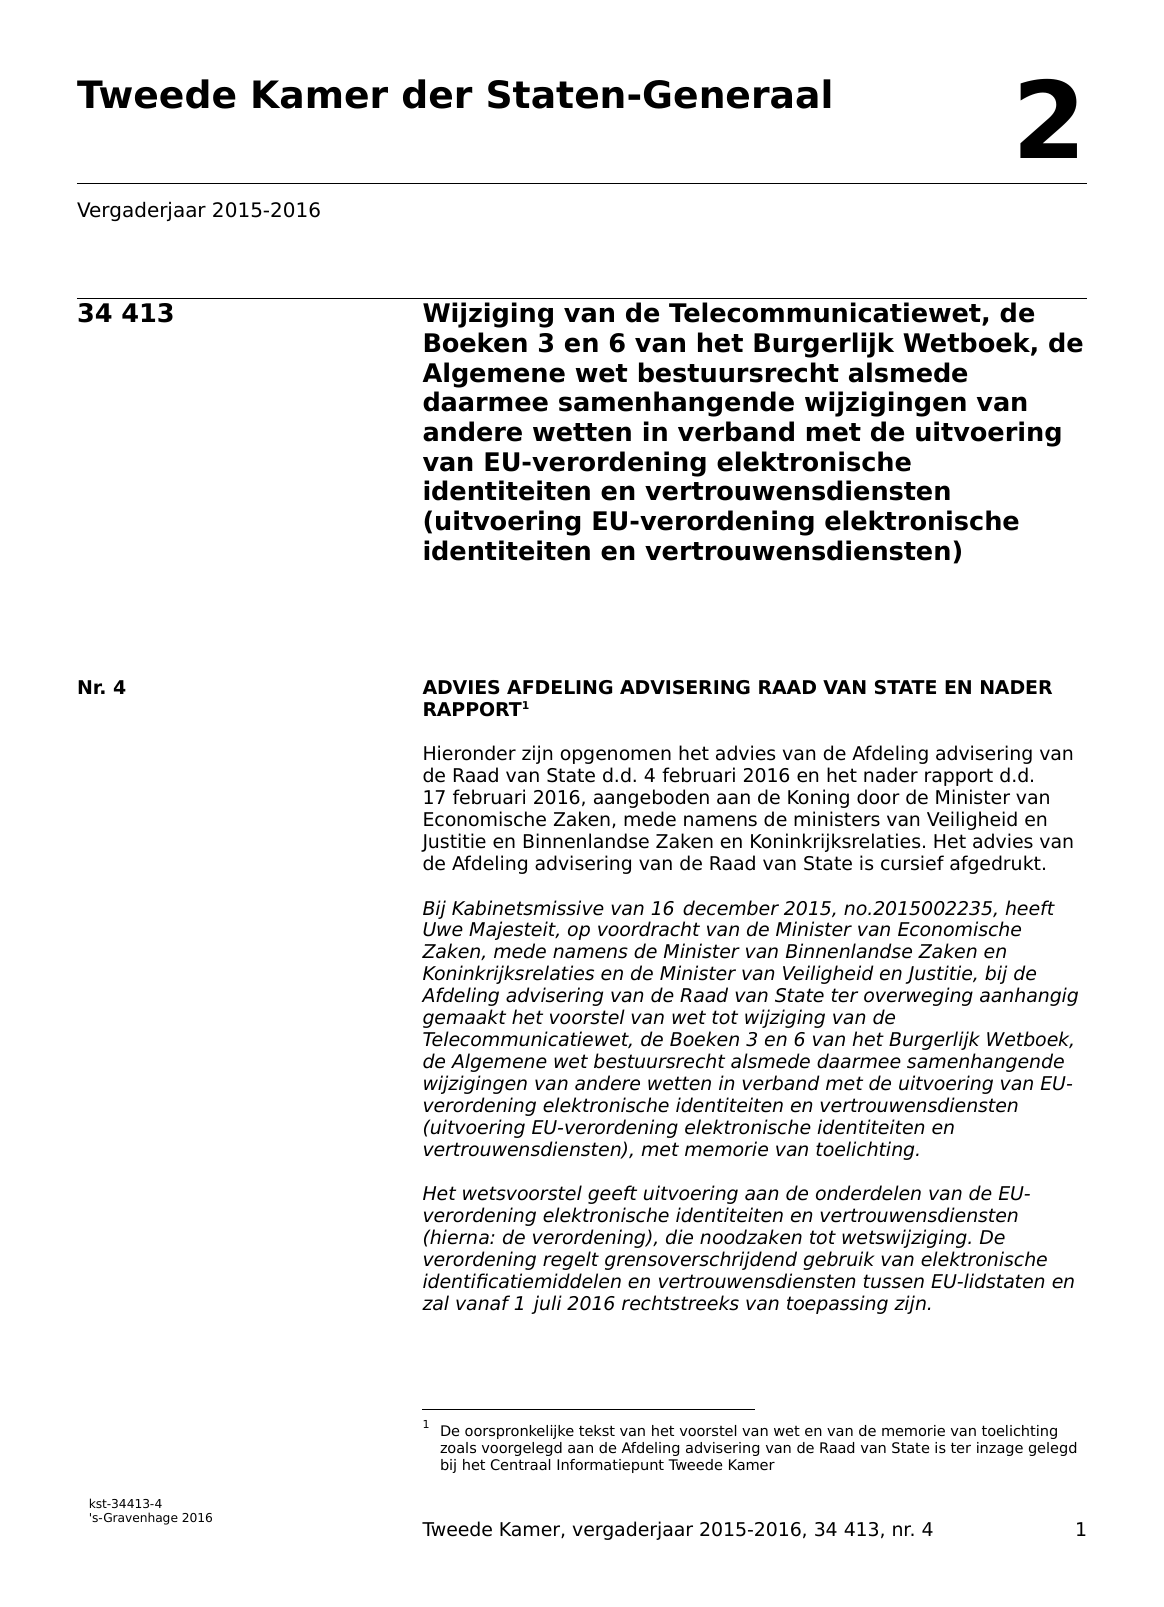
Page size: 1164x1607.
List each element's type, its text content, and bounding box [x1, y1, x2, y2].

text Hieronder zijn opgenomen het advies van de Afdeling advisering van de Raad van State d.d. 4 februari 2016 en het nader rapport d.d. 17 februari 2016, aangeboden aan de Koning door de Minister van Economische Zaken, mede namens de ministers van Veiligheid en Justitie en Binnenlandse Zaken en Koninkrijksrelaties. Het advies van de Afdeling advisering van de Raad van State is cursief afgedrukt. [422, 743, 1087, 875]
text Bij Kabinetsmissive van 16 december 2015, no.2015002235, heeft Uwe Majesteit, op voordracht van de Minister van Economische Zaken, mede namens de Minister van Binnenlandse Zaken en Koninkrijksrelaties en de Minister van Veiligheid en Justitie, bij de Afdeling advisering van de Raad van State ter overweging aanhangig gemaakt het voorstel van wet tot wijziging van de Telecommunicatiewet, de Boeken 3 en 6 van het Burgerlijk Wetboek, de Algemene wet bestuursrecht alsmede daarmee samenhangende wijzigingen van andere wetten in verband met de uitvoering van EU-verordening elektronische identiteiten en vertrouwensdiensten (uitvoering EU-verordening elektronische identiteiten en vertrouwensdiensten), met memorie van toelichting. [422, 897, 1087, 1161]
table_cell Vergaderjaar 2015-2016 [77, 184, 1087, 298]
text De oorspronkelijke tekst van het voorstel van wet en van de memorie van toelichting zoals voorgelegd aan de Afdeling advisering van de Raad van State is ter inzage gelegd bij het Centraal Informatiepunt Tweede Kamer [422, 1418, 1087, 1474]
text 's-Gravenhage 2016 [88, 1511, 323, 1525]
table_header 2 [886, 59, 1087, 183]
table_header Tweede Kamer der Staten-Generaal [77, 59, 886, 183]
subtitle Nr. 4 ADVIES AFDELING ADVISERING RAAD VAN STATE EN NADER RAPPORT [77, 677, 1087, 721]
text kst-34413-4 [88, 1497, 323, 1511]
text Het wetsvoorstel geeft uitvoering aan de onderdelen van de EU-verordening elektronische identiteiten en vertrouwensdiensten (hierna: de verordening), die noodzaken tot wetswijziging. De verordening regelt grensoverschrijdend gebruik van elektronische identificatiemiddelen en vertrouwensdiensten tussen EU-lidstaten en zal vanaf 1 juli 2016 rechtstreeks van toepassing zijn. [422, 1183, 1087, 1315]
subtitle 34 413 Wijziging van de Telecommunicatiewet, de Boeken 3 en 6 van het Burgerlijk Wetboek, de Algemene wet bestuursrecht alsmede daarmee samenhangende wijzigingen van andere wetten in verband met de uitvoering van EU-verordening elektronische identiteiten en vertrouwensdiensten (uitvoering EU-verordening elektronische identiteiten en vertrouwensdiensten) [77, 299, 1087, 566]
